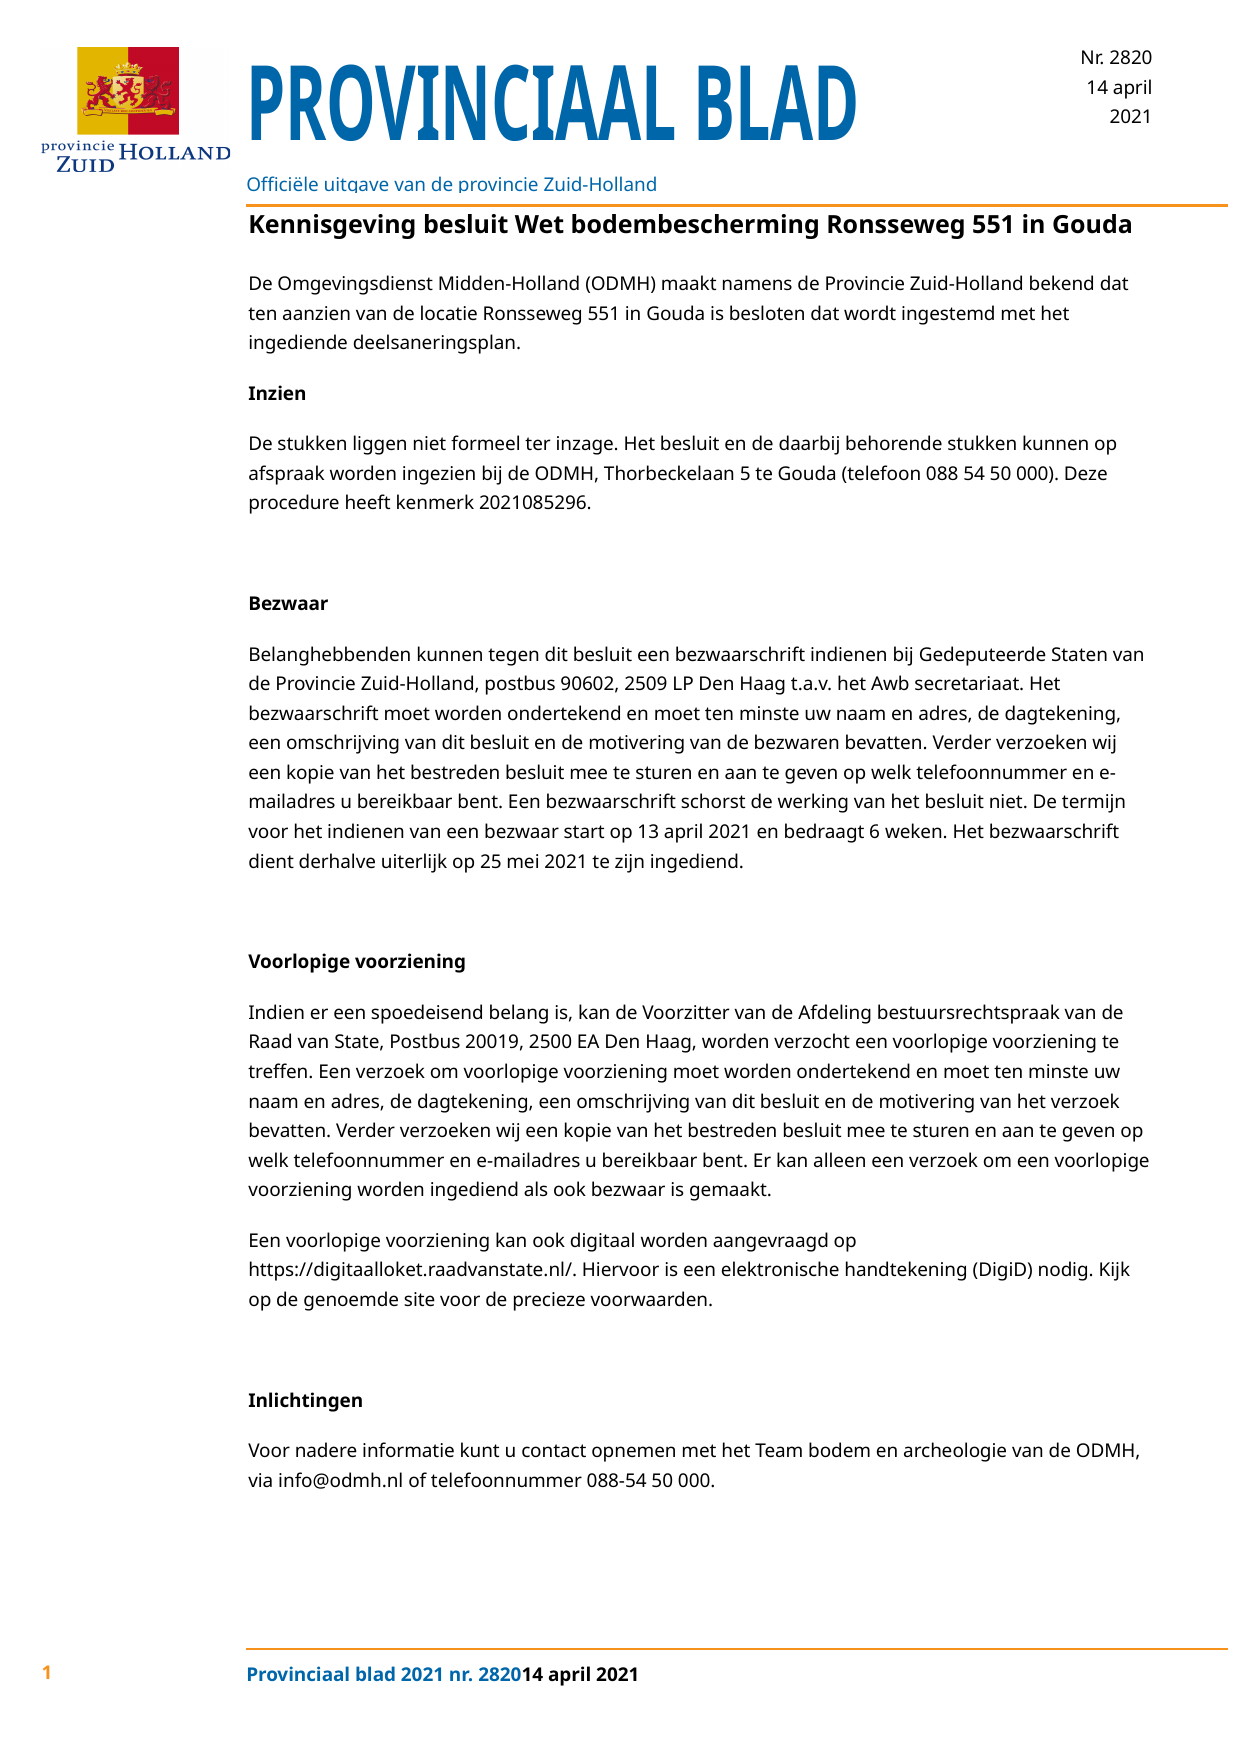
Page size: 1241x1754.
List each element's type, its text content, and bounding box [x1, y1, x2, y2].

text Inlichtingen [248, 1387, 1152, 1413]
text Kennisgeving besluit Wet bodembescherming Ronsseweg 551 in Gouda [248, 207, 1152, 241]
text Voorlopige voorziening [248, 949, 1152, 974]
text Een voorlopige voorziening kan ook digitaal worden aangevraagd op https://digitaalloket.raadvanstate.nl/. Hiervoor is een elektronische handtekening (DigiD) nodig. Kijk op de genoemde site voor de precieze voorwaarden. [248, 1227, 1152, 1312]
text De Omgevingsdienst Midden-Holland (ODMH) maakt namens de Provincie Zuid-Holland bekend dat ten aanzien van de locatie Ronsseweg 551 in Gouda is besloten dat wordt ingestemd met het ingediende deelsaneringsplan. [248, 270, 1152, 355]
text Bezwaar [248, 590, 1152, 616]
text Indien er een spoedeisend belang is, kan de Voorzitter van de Afdeling bestuursrechtspraak van de Raad van State, Postbus 20019, 2500 EA Den Haag, worden verzocht een voorlopige voorziening te treffen. Een verzoek om voorlopige voorziening moet worden ondertekend en moet ten minste uw naam en adres, de dagtekening, een omschrijving van dit besluit en de motivering van het verzoek bevatten. Verder verzoeken wij een kopie van het bestreden besluit mee te sturen en aan te geven op welk telefoonnummer en e-mailadres u bereikbaar bent. Er kan alleen een verzoek om een voorlopige voorziening worden ingediend als ook bezwaar is gemaakt. [248, 999, 1152, 1202]
picture [41, 47, 231, 172]
text Belanghebbenden kunnen tegen dit besluit een bezwaarschrift indienen bij Gedeputeerde Staten van de Provincie Zuid-Holland, postbus 90602, 2509 LP Den Haag t.a.v. het Awb secretariaat. Het bezwaarschrift moet worden ondertekend en moet ten minste uw naam en adres, de dagtekening, een omschrijving van dit besluit en de motivering van de bezwaren bevatten. Verder verzoeken wij een kopie van het bestreden besluit mee te sturen en aan te geven op welk telefoonnummer en e-mailadres u bereikbaar bent. Een bezwaarschrift schorst de werking van het besluit niet. De termijn voor het indienen van een bezwaar start op 13 april 2021 en bedraagt 6 weken. Het bezwaarschrift dient derhalve uiterlijk op 25 mei 2021 te zijn ingediend. [248, 641, 1152, 873]
text Voor nadere informatie kunt u contact opnemen met het Team bodem en archeologie van de ODMH, via info@odmh.nl of telefoonnummer 088-54 50 000. [248, 1437, 1152, 1493]
text De stukken liggen niet formeel ter inzage. Het besluit en de daarbij behorende stukken kunnen op afspraak worden ingezien bij de ODMH, Thorbeckelaan 5 te Gouda (telefoon 088 54 50 000). Deze procedure heeft kenmerk 2021085296. [248, 430, 1152, 515]
text Inzien [248, 380, 1152, 406]
